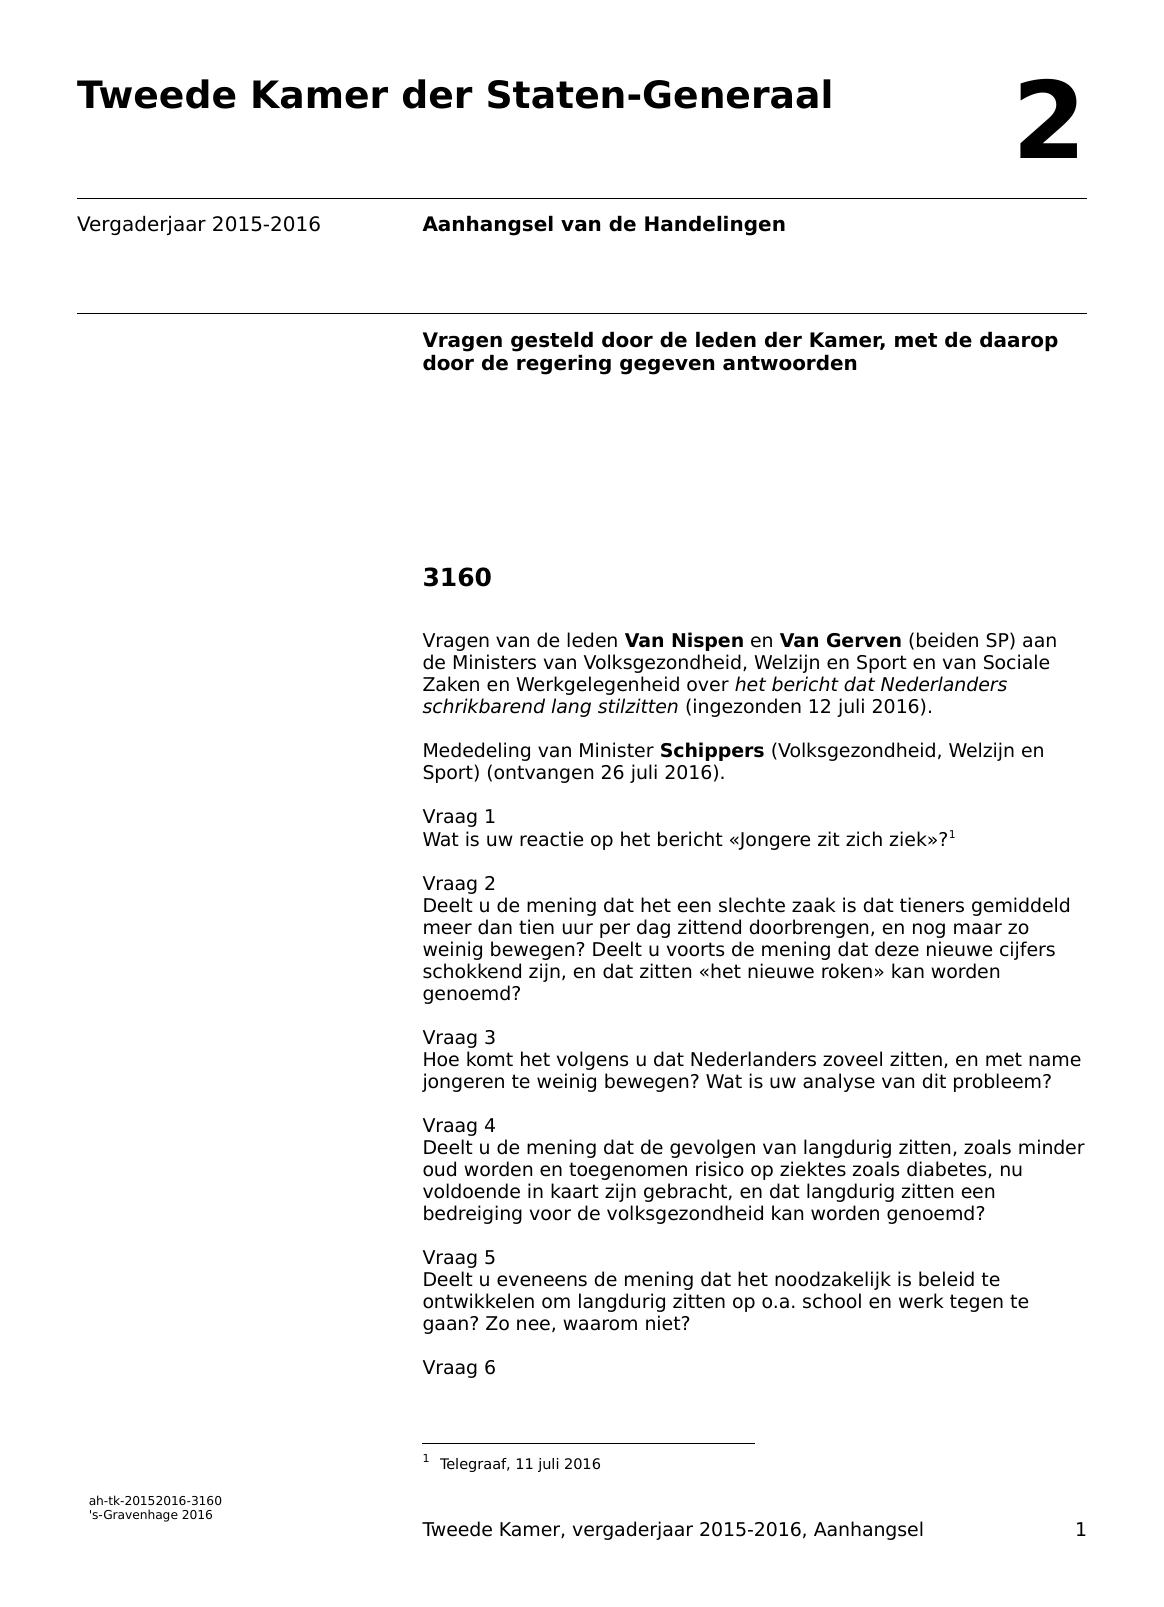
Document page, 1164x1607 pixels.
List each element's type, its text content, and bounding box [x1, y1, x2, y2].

text Vraag 2 [422, 873, 1087, 894]
text Vraag 4 [422, 1115, 1087, 1137]
text Vraag 1 [422, 806, 1087, 828]
text 's-Gravenhage 2016 [88, 1508, 323, 1522]
table_cell Vragen gesteld door de leden der Kamer, met de daarop door de regering gegeven antwoorden [422, 314, 1087, 375]
text Telegraaf, 11 juli 2016 [422, 1452, 1087, 1474]
text ah-tk-20152016-3160 [88, 1494, 323, 1508]
table_header 2 [886, 59, 1087, 198]
text Wat is uw reactie op het bericht «Jongere zit zich ziek»? [422, 828, 1087, 850]
text Vragen van de leden Van Nispen en Van Gerven (beiden SP) aan de Ministers van Volksgezondheid, Welzijn en Sport en van Sociale Zaken en Werkgelegenheid over het bericht dat Nederlanders schrikbarend lang stilzitten (ingezonden 12 juli 2016). [422, 630, 1087, 718]
text Hoe komt het volgens u dat Nederlanders zoveel zitten, en met name jongeren te weinig bewegen? Wat is uw analyse van dit probleem? [422, 1049, 1087, 1093]
text Mededeling van Minister Schippers (Volksgezondheid, Welzijn en Sport) (ontvangen 26 juli 2016). [422, 740, 1087, 784]
table_cell Vergaderjaar 2015-2016 [77, 199, 422, 313]
table_cell [77, 314, 422, 375]
table_header Tweede Kamer der Staten-Generaal [77, 59, 886, 198]
text Deelt u eveneens de mening dat het noodzakelijk is beleid te ontwikkelen om langdurig zitten op o.a. school en werk tegen te gaan? Zo nee, waarom niet? [422, 1269, 1087, 1335]
text Deelt u de mening dat het een slechte zaak is dat tieners gemiddeld meer dan tien uur per dag zittend doorbrengen, en nog maar zo weinig bewegen? Deelt u voorts de mening dat deze nieuwe cijfers schokkend zijn, en dat zitten «het nieuwe roken» kan worden genoemd? [422, 894, 1087, 1004]
text 3160 [422, 563, 1087, 592]
text Vraag 3 [422, 1027, 1087, 1049]
text Vraag 6 [422, 1357, 1087, 1379]
text Deelt u de mening dat de gevolgen van langdurig zitten, zoals minder oud worden en toegenomen risico op ziektes zoals diabetes, nu voldoende in kaart zijn gebracht, en dat langdurig zitten een bedreiging voor de volksgezondheid kan worden genoemd? [422, 1137, 1087, 1225]
table_cell Aanhangsel van de Handelingen [422, 199, 1087, 313]
text Vraag 5 [422, 1247, 1087, 1269]
